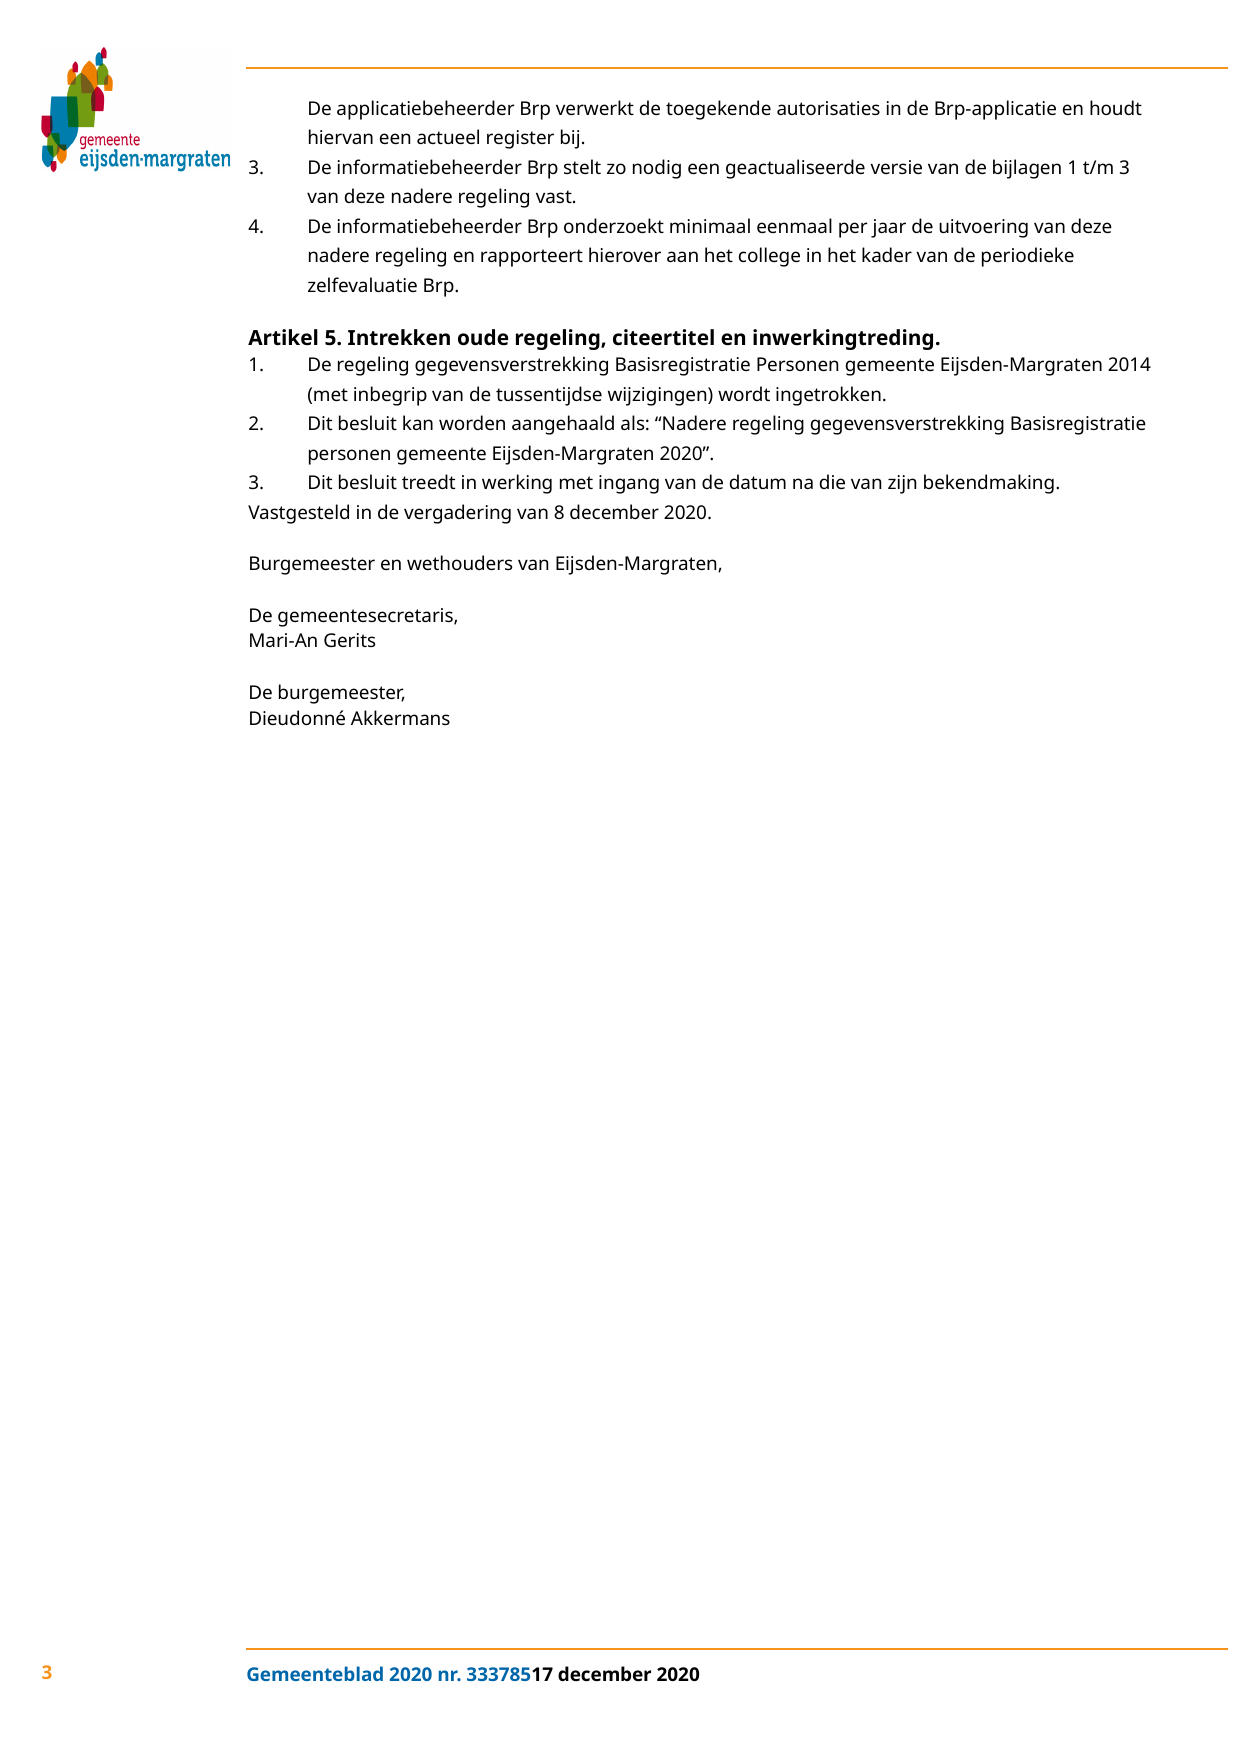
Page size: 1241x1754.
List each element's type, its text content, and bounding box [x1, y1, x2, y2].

list Dit besluit kan worden aangehaald als: “Nadere regeling gegevensverstrekking Basisregistratie personen gemeente Eijsden-Margraten 2020”. [248, 410, 1152, 466]
text Vastgesteld in de vergadering van 8 december 2020. [248, 499, 1152, 525]
list De regeling gegevensverstrekking Basisregistratie Personen gemeente Eijsden-Margraten 2014 (met inbegrip van de tussentijdse wijzigingen) wordt ingetrokken. [248, 351, 1152, 406]
text Artikel 5. Intrekken oude regeling, citeertitel en inwerkingtreding. [248, 323, 1152, 351]
list Dit besluit treedt in werking met ingang van de datum na die van zijn bekendmaking. [248, 469, 1152, 495]
picture [41, 47, 231, 172]
list De applicatiebeheerder Brp verwerkt de toegekende autorisaties in de Brp-applicatie en houdt hiervan een actueel register bij. [248, 95, 1152, 150]
list De informatiebeheerder Brp stelt zo nodig een geactualiseerde versie van de bijlagen 1 t/m 3 van deze nadere regeling vast. [248, 154, 1152, 209]
text Dieudonné Akkermans [248, 705, 1152, 731]
text De burgemeester, [248, 679, 1152, 705]
text De gemeentesecretaris, [248, 602, 1152, 628]
list De informatiebeheerder Brp onderzoekt minimaal eenmaal per jaar de uitvoering van deze nadere regeling en rapporteert hierover aan het college in het kader van de periodieke zelfevaluatie Brp. [248, 213, 1152, 298]
text Mari-An Gerits [248, 628, 1152, 653]
text Burgemeester en wethouders van Eijsden-Margraten, [248, 551, 1152, 576]
